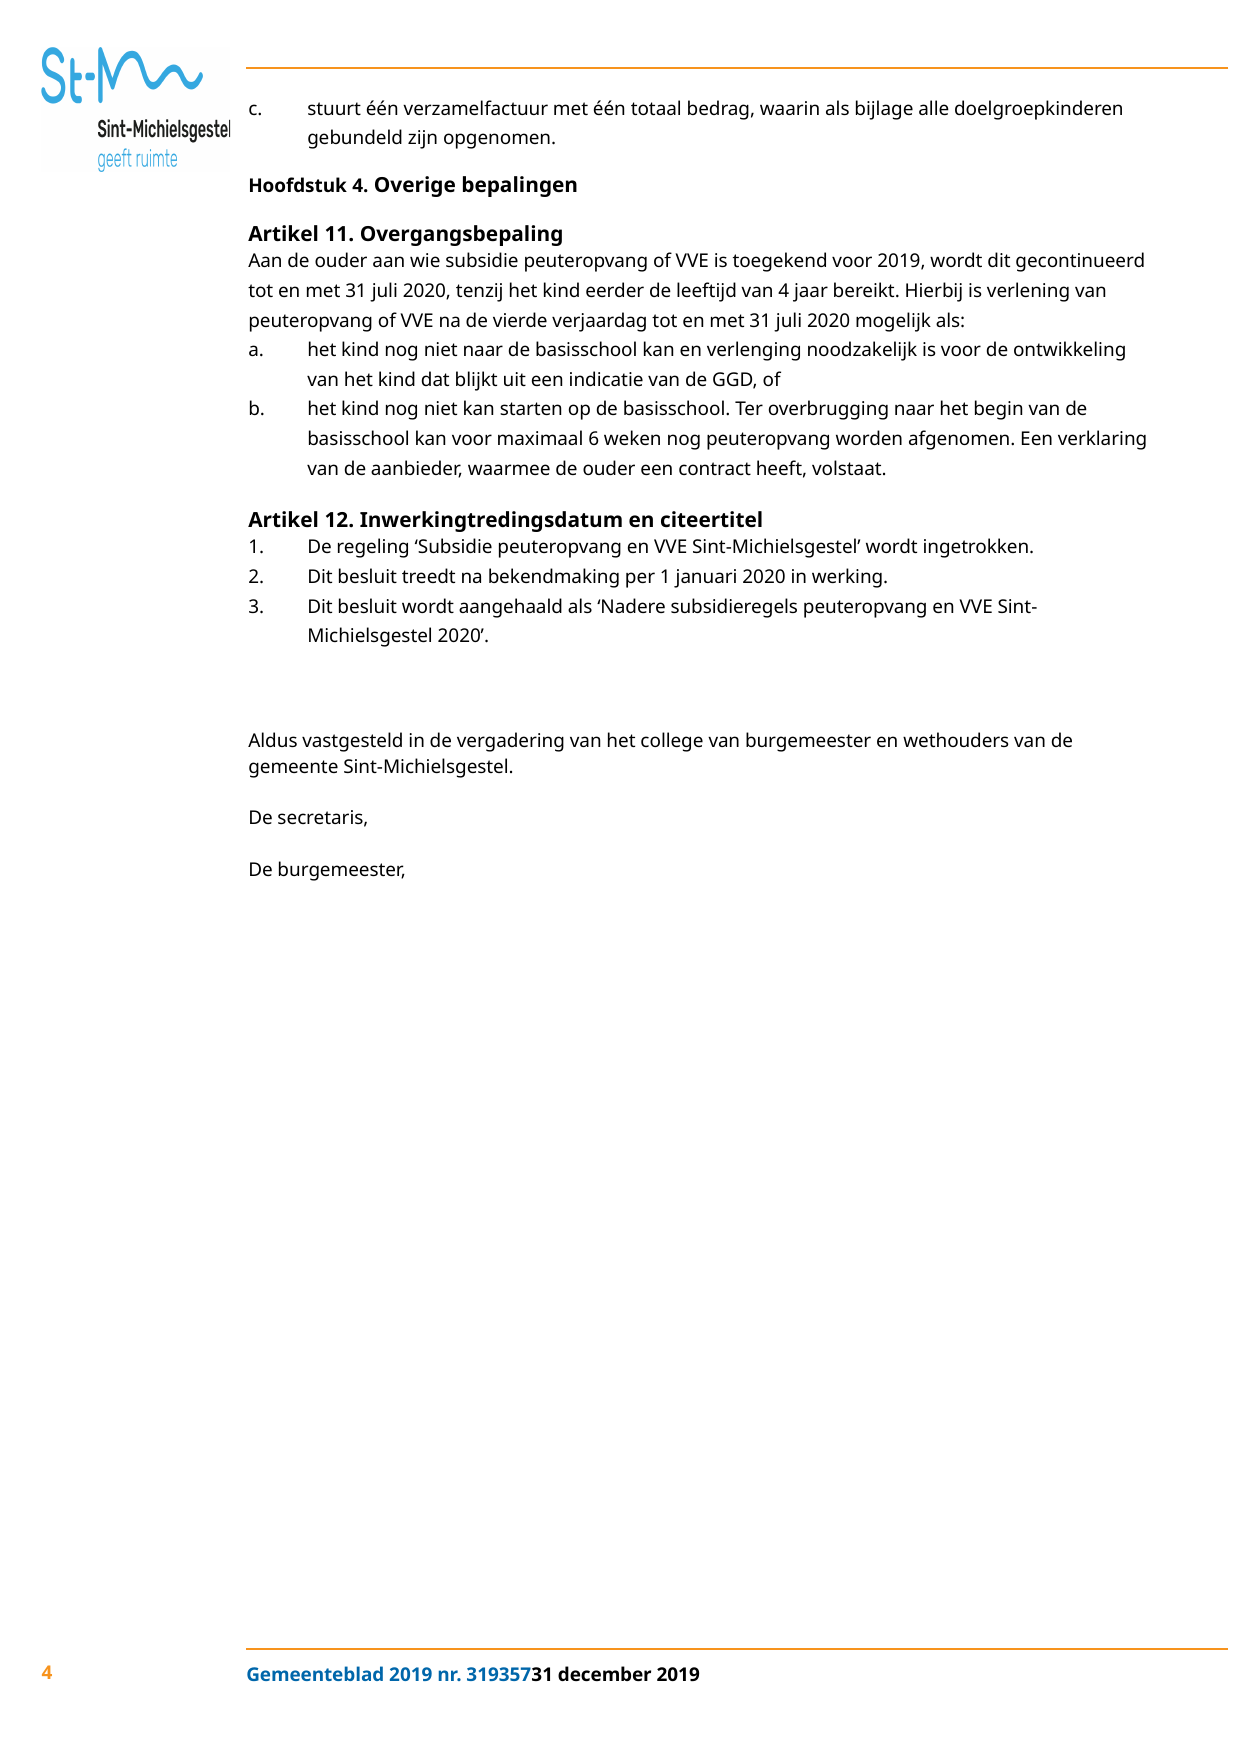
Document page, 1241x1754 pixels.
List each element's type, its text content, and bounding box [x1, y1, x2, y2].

list Dit besluit treedt na bekendmaking per 1 januari 2020 in werking. [248, 563, 1152, 589]
text Aldus vastgesteld in de vergadering van het college van burgemeester en wethouders van de gemeente Sint-Michielsgestel. [248, 727, 1152, 779]
text Hoofdstuk 4. Overige bepalingen [248, 170, 1152, 198]
text Artikel 11. Overgangsbepaling [248, 219, 1152, 248]
picture [41, 47, 231, 172]
text Aan de ouder aan wie subsidie peuteropvang of VVE is toegekend voor 2019, wordt dit gecontinueerd tot en met 31 juli 2020, tenzij het kind eerder de leeftijd van 4 jaar bereikt. Hierbij is verlening van peuteropvang of VVE na de vierde verjaardag tot en met 31 juli 2020 mogelijk als: [248, 248, 1152, 333]
list Dit besluit wordt aangehaald als ‘Nadere subsidieregels peuteropvang en VVE Sint-Michielsgestel 2020’. [248, 593, 1152, 648]
text De secretaris, [248, 804, 1152, 830]
list het kind nog niet naar de basisschool kan en verlenging noodzakelijk is voor de ontwikkeling van het kind dat blijkt uit een indicatie van de GGD, of [248, 336, 1152, 392]
list De regeling ‘Subsidie peuteropvang en VVE Sint-Michielsgestel’ wordt ingetrokken. [248, 534, 1152, 559]
list stuurt één verzamelfactuur met één totaal bedrag, waarin als bijlage alle doelgroepkinderen gebundeld zijn opgenomen. [248, 95, 1152, 150]
text Artikel 12. Inwerkingtredingsdatum en citeertitel [248, 505, 1152, 534]
list het kind nog niet kan starten op de basisschool. Ter overbrugging naar het begin van de basisschool kan voor maximaal 6 weken nog peuteropvang worden afgenomen. Een verklaring van de aanbieder, waarmee de ouder een contract heeft, volstaat. [248, 396, 1152, 481]
text De burgemeester, [248, 856, 1152, 882]
